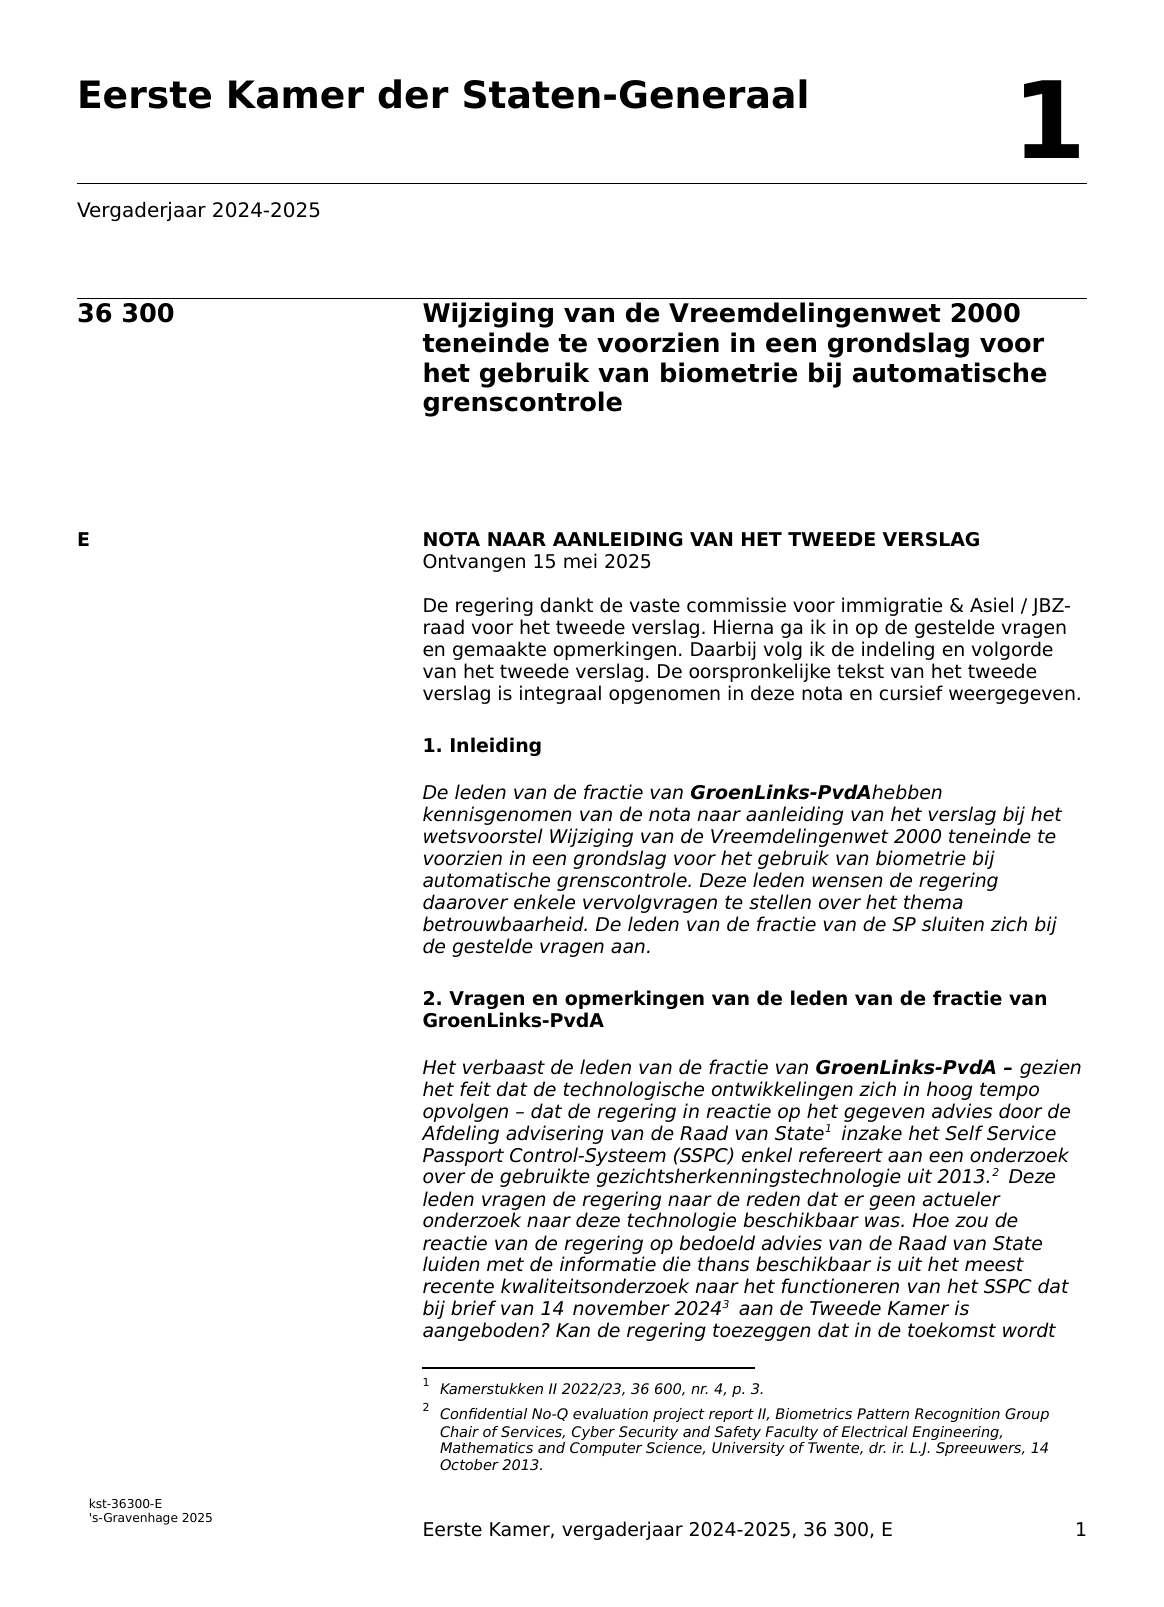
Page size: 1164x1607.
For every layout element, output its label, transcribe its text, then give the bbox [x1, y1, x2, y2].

subtitle 1. Inleiding [422, 735, 1087, 757]
subtitle 36 300 Wijziging van de Vreemdelingenwet 2000 teneinde te voorzien in een grondslag voor het gebruik van biometrie bij automatische grenscontrole [77, 299, 1087, 418]
text Kamerstukken II 2022/23, 36 600, nr. 4, p. 3. [422, 1377, 1087, 1399]
text Confidential No-Q evaluation project report II, Biometrics Pattern Recognition Group Chair of Services, Cyber Security and Safety Faculty of Electrical Engineering, Mathematics and Computer Science, University of Twente, dr. ir. L.J. Spreeuwers, 14 October 2013. [422, 1402, 1087, 1474]
subtitle 2. Vragen en opmerkingen van de leden van de fractie van GroenLinks-PvdA [422, 988, 1087, 1032]
text 's-Gravenhage 2025 [88, 1511, 323, 1525]
table_header 1 [886, 59, 1087, 183]
text Ontvangen 15 mei 2025 [422, 551, 1087, 573]
table_header Eerste Kamer der Staten-Generaal [77, 59, 886, 183]
text kst-36300-E [88, 1497, 323, 1511]
text De leden van de fractie van GroenLinks-PvdAhebben kennisgenomen van de nota naar aanleiding van het verslag bij het wetsvoorstel Wijziging van de Vreemdelingenwet 2000 teneinde te voorzien in een grondslag voor het gebruik van biometrie bij automatische grenscontrole. Deze leden wensen de regering daarover enkele vervolgvragen te stellen over het thema betrouwbaarheid. De leden van de fractie van de SP sluiten zich bij de gestelde vragen aan. [422, 782, 1087, 958]
text De regering dankt de vaste commissie voor immigratie & Asiel / JBZ-raad voor het tweede verslag. Hierna ga ik in op de gestelde vragen en gemaakte opmerkingen. Daarbij volg ik de indeling en volgorde van het tweede verslag. De oorspronkelijke tekst van het tweede verslag is integraal opgenomen in deze nota en cursief weergegeven. [422, 595, 1087, 705]
table_cell Vergaderjaar 2024-2025 [77, 184, 1087, 298]
text Het verbaast de leden van de fractie van GroenLinks-PvdA – gezien het feit dat de technologische ontwikkelingen zich in hoog tempo opvolgen – dat de regering in reactie op het gegeven advies door de Afdeling advisering van de Raad van State inzake het Self Service Passport Control-Systeem (SSPC) enkel refereert aan een onderzoek over de gebruikte gezichtsherkenningstechnologie uit 2013. Deze leden vragen de regering naar de reden dat er geen actueler onderzoek naar deze technologie beschikbaar was. Hoe zou de reactie van de regering op bedoeld advies van de Raad van State luiden met de informatie die thans beschikbaar is uit het meest recente kwaliteitsonderzoek naar het functioneren van het SSPC dat bij brief van 14 november 2024 aan de Tweede Kamer is aangeboden? Kan de regering toezeggen dat in de toekomst wordt [422, 1057, 1087, 1342]
subtitle E NOTA NAAR AANLEIDING VAN HET TWEEDE VERSLAG [77, 529, 1087, 551]
